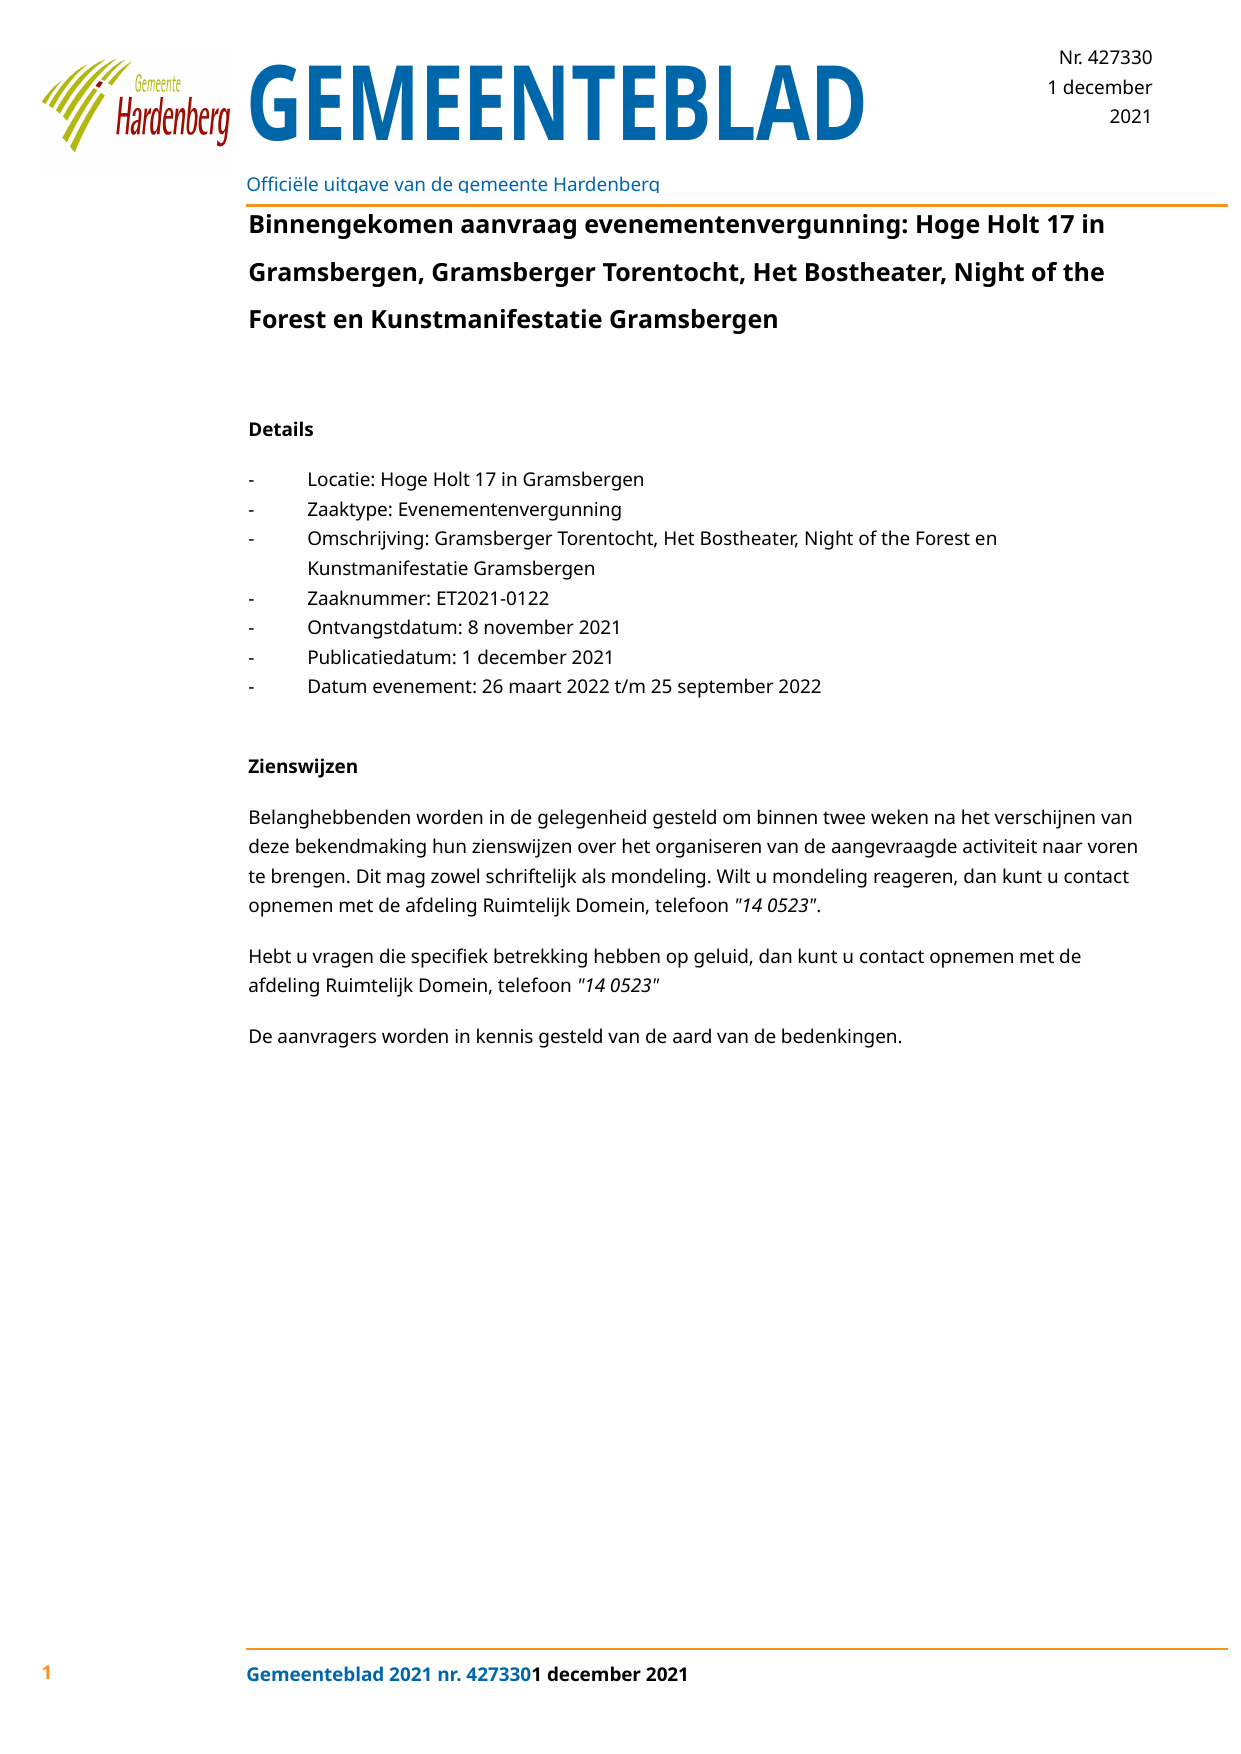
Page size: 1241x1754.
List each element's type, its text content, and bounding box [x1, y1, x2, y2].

text De aanvragers worden in kennis gesteld van de aard van de bedenkingen. [248, 1023, 1152, 1049]
text Zienswijzen [248, 753, 1152, 779]
list Zaaktype: Evenementenvergunning [248, 496, 1152, 522]
list Datum evenement: 26 maart 2022 t/m 25 september 2022 [248, 673, 1152, 699]
text Details [248, 416, 1152, 442]
picture [41, 47, 231, 172]
list Publicatiedatum: 1 december 2021 [248, 644, 1152, 669]
list Omschrijving: Gramsberger Torentocht, Het Bostheater, Night of the Forest en Kunstmanifestatie Gramsbergen [248, 526, 1152, 581]
text Binnengekomen aanvraag evenementenvergunning: Hoge Holt 17 in Gramsbergen, Gramsberger Torentocht, Het Bostheater, Night of the Forest en Kunstmanifestatie Gramsbergen [248, 207, 1152, 336]
list Zaaknummer: ET2021-0122 [248, 585, 1152, 610]
text Hebt u vragen die specifiek betrekking hebben op geluid, dan kunt u contact opnemen met de afdeling Ruimtelijk Domein, telefoon "14 0523" [248, 943, 1152, 998]
list Ontvangstdatum: 8 november 2021 [248, 614, 1152, 640]
list Locatie: Hoge Holt 17 in Gramsbergen [248, 466, 1152, 492]
text Belanghebbenden worden in de gelegenheid gesteld om binnen twee weken na het verschijnen van deze bekendmaking hun zienswijzen over het organiseren van de aangevraagde activiteit naar voren te brengen. Dit mag zowel schriftelijk als mondeling. Wilt u mondeling reageren, dan kunt u contact opnemen met de afdeling Ruimtelijk Domein, telefoon "14 0523". [248, 804, 1152, 918]
